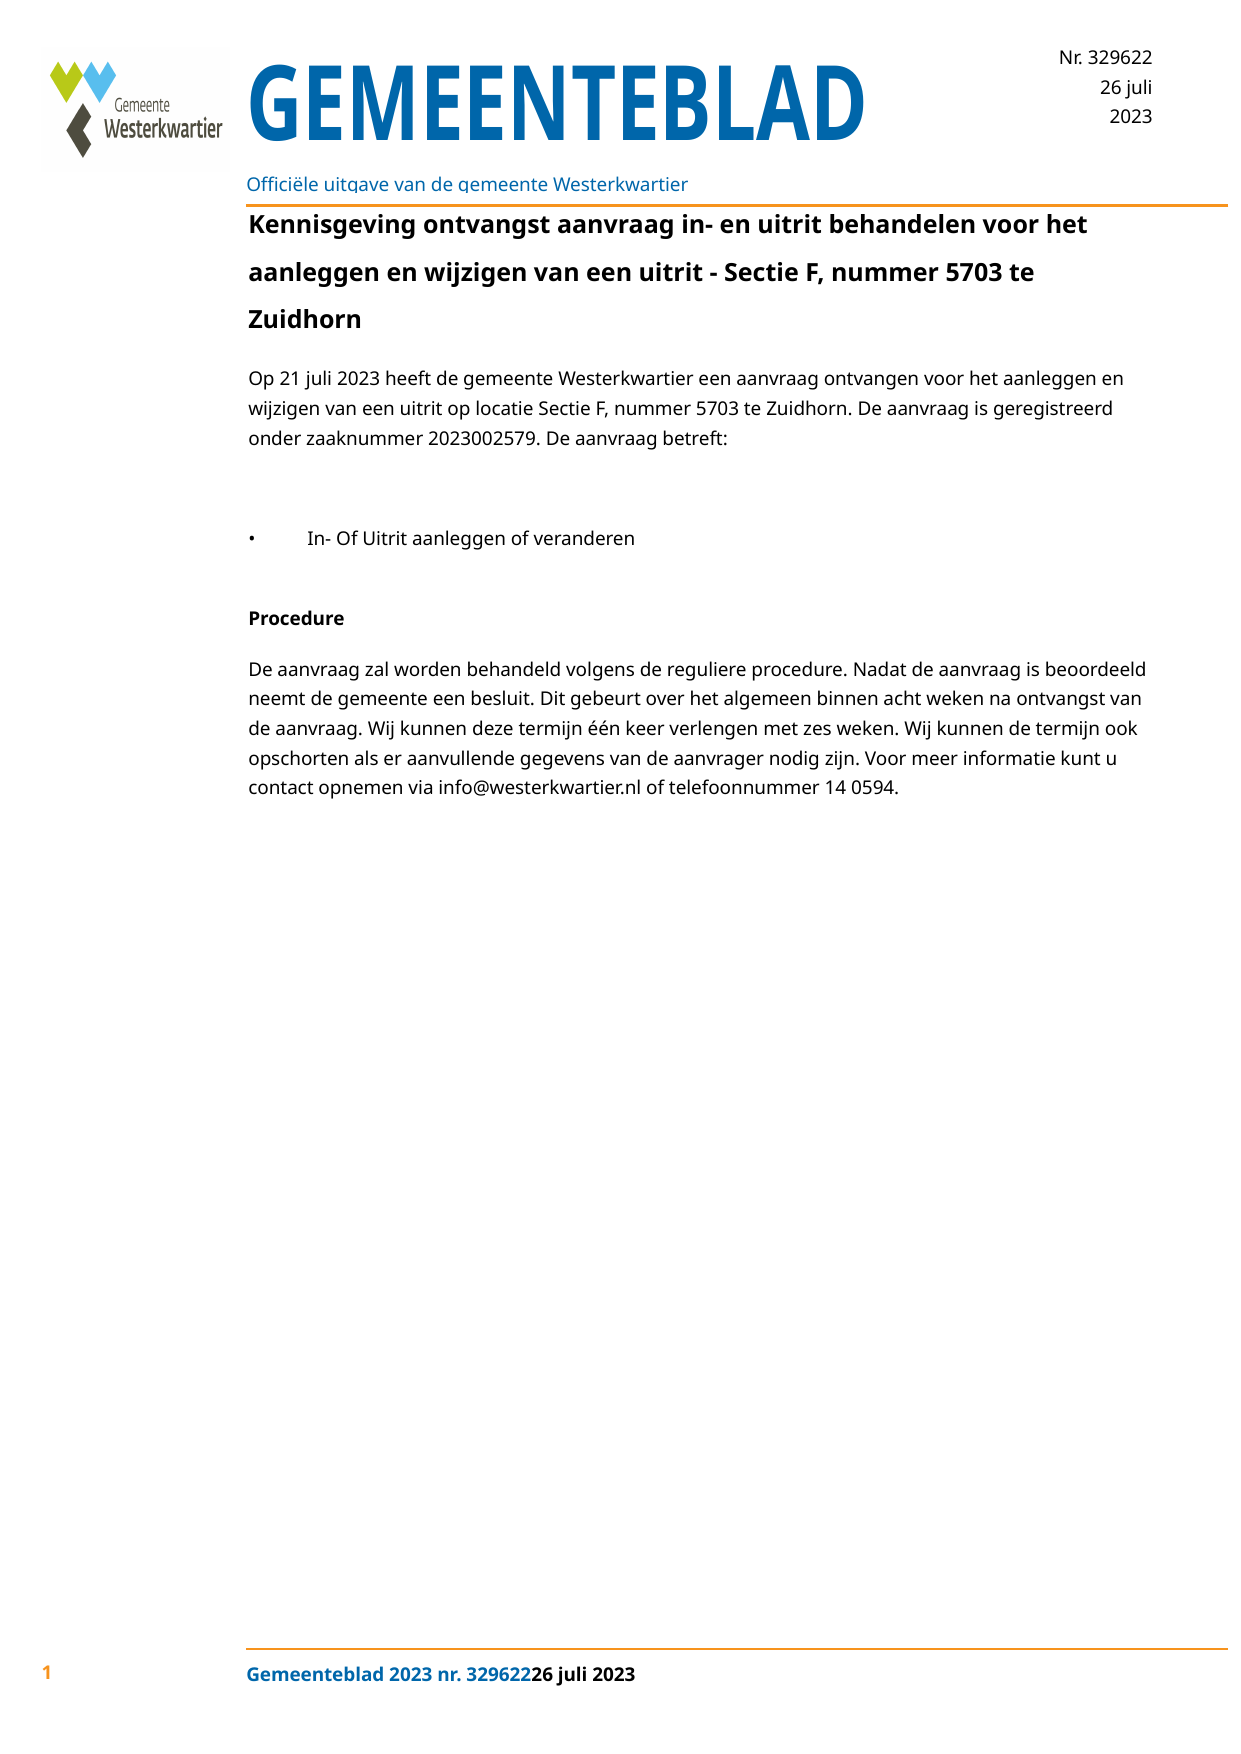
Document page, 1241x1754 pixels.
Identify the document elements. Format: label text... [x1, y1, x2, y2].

picture [41, 47, 231, 172]
list In- Of Uitrit aanleggen of veranderen [248, 526, 1152, 551]
text Procedure [248, 606, 1152, 631]
text Kennisgeving ontvangst aanvraag in- en uitrit behandelen voor het aanleggen en wijzigen van een uitrit - Sectie F, nummer 5703 te Zuidhorn [248, 207, 1152, 336]
text De aanvraag zal worden behandeld volgens de reguliere procedure. Nadat de aanvraag is beoordeeld neemt de gemeente een besluit. Dit gebeurt over het algemeen binnen acht weken na ontvangst van de aanvraag. Wij kunnen deze termijn één keer verlengen met zes weken. Wij kunnen de termijn ook opschorten als er aanvullende gegevens van de aanvrager nodig zijn. Voor meer informatie kunt u contact opnemen via info@westerkwartier.nl of telefoonnummer 14 0594. [248, 656, 1152, 800]
text Op 21 juli 2023 heeft de gemeente Westerkwartier een aanvraag ontvangen voor het aanleggen en wijzigen van een uitrit op locatie Sectie F, nummer 5703 te Zuidhorn. De aanvraag is geregistreerd onder zaaknummer 2023002579. De aanvraag betreft: [248, 366, 1152, 450]
